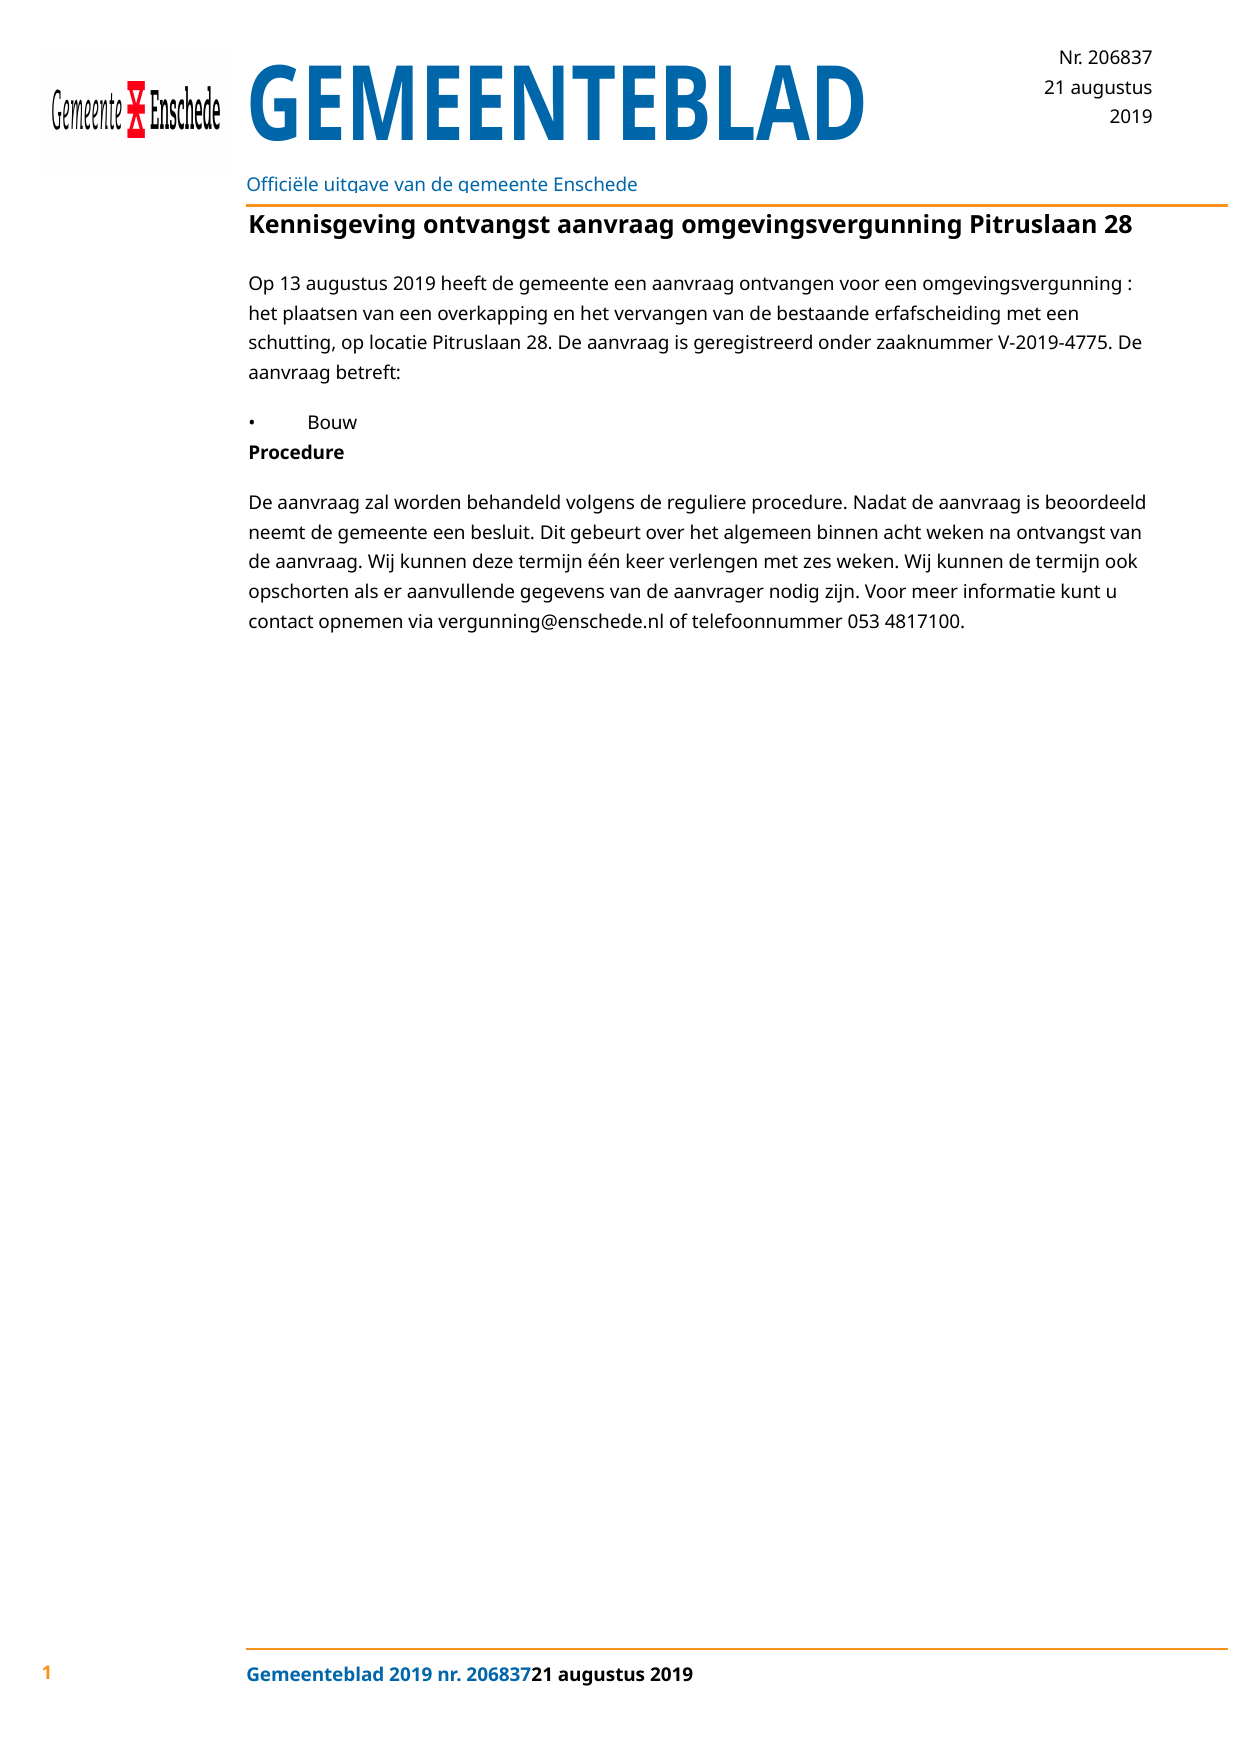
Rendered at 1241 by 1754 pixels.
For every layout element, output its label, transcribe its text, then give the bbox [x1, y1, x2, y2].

text Op 13 augustus 2019 heeft de gemeente een aanvraag ontvangen voor een omgevingsvergunning : het plaatsen van een overkapping en het vervangen van de bestaande erfafscheiding met een schutting, op locatie Pitruslaan 28. De aanvraag is geregistreerd onder zaaknummer V-2019-4775. De aanvraag betreft: [248, 270, 1152, 385]
picture [41, 47, 231, 172]
text Kennisgeving ontvangst aanvraag omgevingsvergunning Pitruslaan 28 [248, 207, 1152, 241]
list Bouw [248, 409, 1152, 435]
text Procedure [248, 439, 1152, 465]
text De aanvraag zal worden behandeld volgens de reguliere procedure. Nadat de aanvraag is beoordeeld neemt de gemeente een besluit. Dit gebeurt over het algemeen binnen acht weken na ontvangst van de aanvraag. Wij kunnen deze termijn één keer verlengen met zes weken. Wij kunnen de termijn ook opschorten als er aanvullende gegevens van de aanvrager nodig zijn. Voor meer informatie kunt u contact opnemen via vergunning@enschede.nl of telefoonnummer 053 4817100. [248, 489, 1152, 633]
